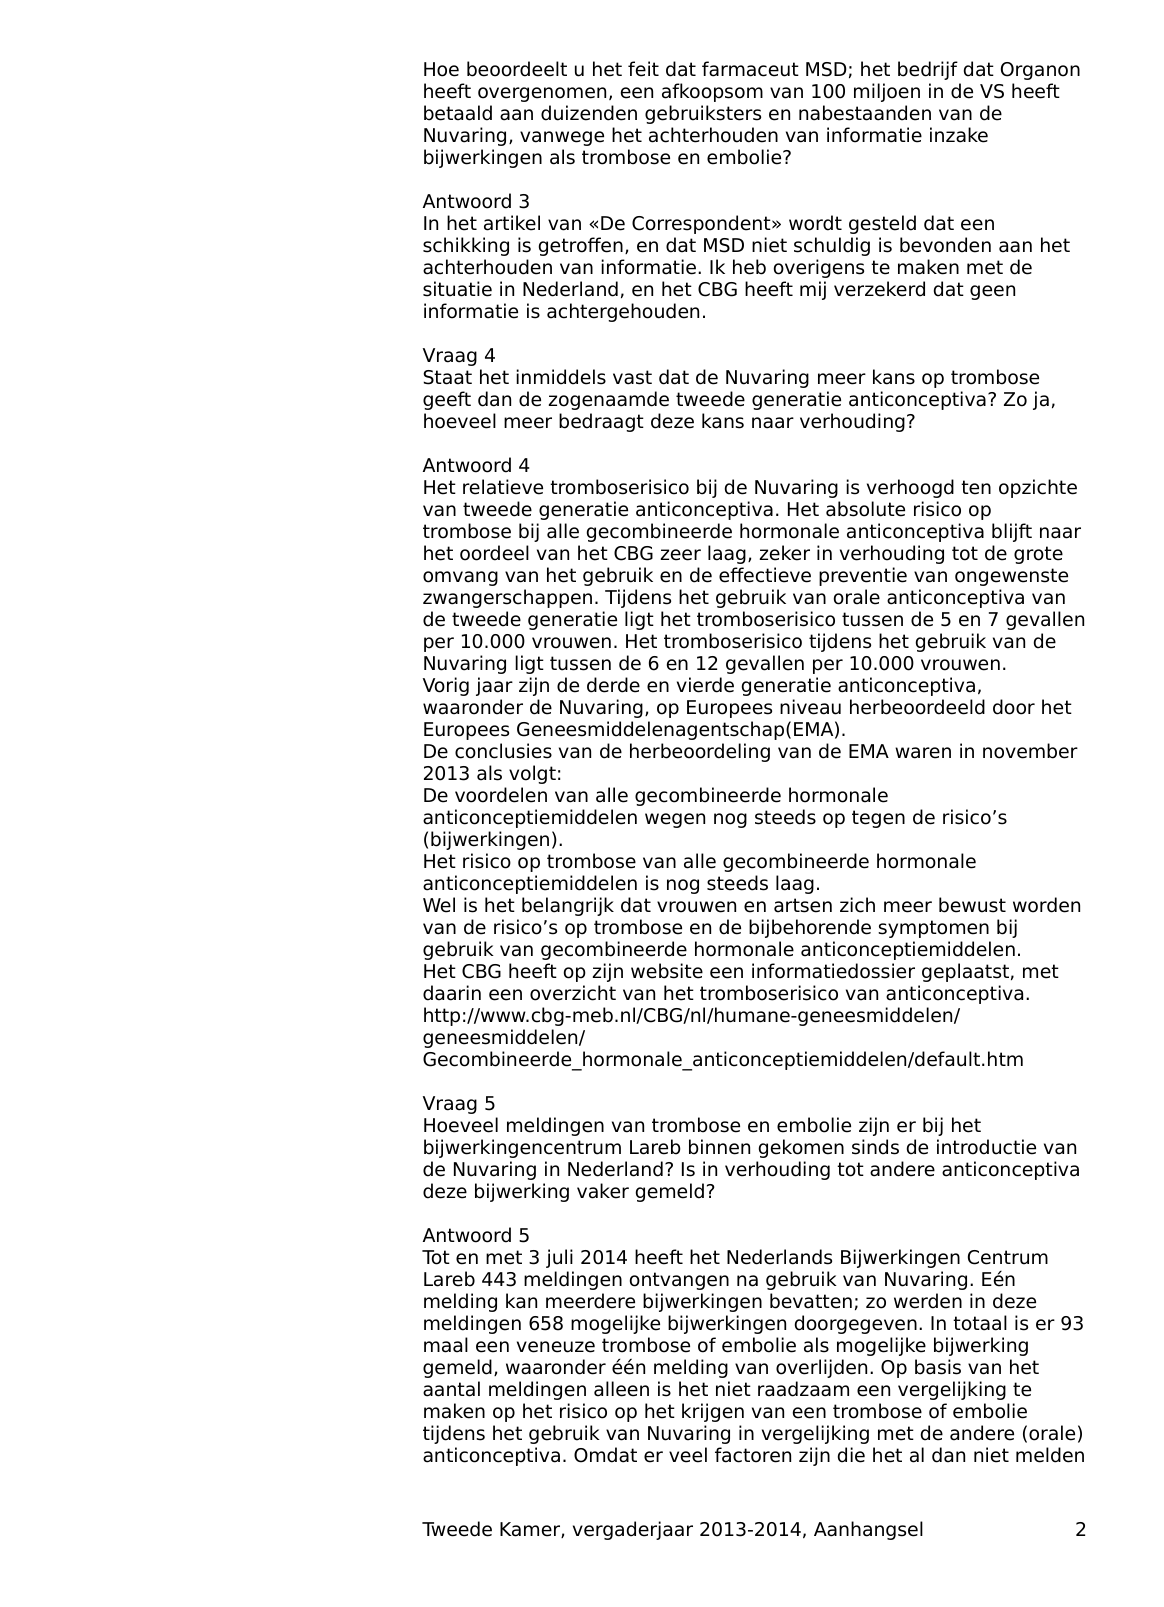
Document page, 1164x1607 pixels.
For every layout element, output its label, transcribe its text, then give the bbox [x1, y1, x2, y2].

text Antwoord 3 [422, 191, 1087, 213]
text De conclusies van de herbeoordeling van de EMA waren in november 2013 als volgt: [422, 741, 1087, 785]
text Het risico op trombose van alle gecombineerde hormonale anticonceptiemiddelen is nog steeds laag. [422, 851, 1087, 895]
text Wel is het belangrijk dat vrouwen en artsen zich meer bewust worden van de risico’s op trombose en de bijbehorende symptomen bij gebruik van gecombineerde hormonale anticonceptiemiddelen. [422, 895, 1087, 961]
text Hoeveel meldingen van trombose en embolie zijn er bij het bijwerkingencentrum Lareb binnen gekomen sinds de introductie van de Nuvaring in Nederland? Is in verhouding tot andere anticonceptiva deze bijwerking vaker gemeld? [422, 1115, 1087, 1203]
text Het relatieve tromboserisico bij de Nuvaring is verhoogd ten opzichte van tweede generatie anticonceptiva. Het absolute risico op trombose bij alle gecombineerde hormonale anticonceptiva blijft naar het oordeel van het CBG zeer laag, zeker in verhouding tot de grote omvang van het gebruik en de effectieve preventie van ongewenste zwangerschappen. Tijdens het gebruik van orale anticonceptiva van de tweede generatie ligt het tromboserisico tussen de 5 en 7 gevallen per 10.000 vrouwen. Het tromboserisico tijdens het gebruik van de Nuvaring ligt tussen de 6 en 12 gevallen per 10.000 vrouwen. [422, 477, 1087, 675]
text Antwoord 4 [422, 455, 1087, 477]
text Vraag 5 [422, 1093, 1087, 1115]
text Staat het inmiddels vast dat de Nuvaring meer kans op trombose geeft dan de zogenaamde tweede generatie anticonceptiva? Zo ja, hoeveel meer bedraagt deze kans naar verhouding? [422, 367, 1087, 433]
text http://www.cbg-meb.nl/CBG/nl/humane-geneesmiddelen/geneesmiddelen/Gecombineerde_hormonale_anticonceptiemiddelen/default.htm [422, 1005, 1087, 1071]
text De voordelen van alle gecombineerde hormonale anticonceptiemiddelen wegen nog steeds op tegen de risico’s (bijwerkingen). [422, 785, 1087, 851]
text Vorig jaar zijn de derde en vierde generatie anticonceptiva, waaronder de Nuvaring, op Europees niveau herbeoordeeld door het Europees Geneesmiddelenagentschap(EMA). [422, 675, 1087, 741]
text In het artikel van «De Correspondent» wordt gesteld dat een schikking is getroffen, en dat MSD niet schuldig is bevonden aan het achterhouden van informatie. Ik heb overigens te maken met de situatie in Nederland, en het CBG heeft mij verzekerd dat geen informatie is achtergehouden. [422, 213, 1087, 323]
text Het CBG heeft op zijn website een informatiedossier geplaatst, met daarin een overzicht van het tromboserisico van anticonceptiva. [422, 961, 1087, 1005]
text Vraag 4 [422, 345, 1087, 367]
text Hoe beoordeelt u het feit dat farmaceut MSD; het bedrijf dat Organon heeft overgenomen, een afkoopsom van 100 miljoen in de VS heeft betaald aan duizenden gebruiksters en nabestaanden van de Nuvaring, vanwege het achterhouden van informatie inzake bijwerkingen als trombose en embolie? [422, 59, 1087, 169]
text Tot en met 3 juli 2014 heeft het Nederlands Bijwerkingen Centrum Lareb 443 meldingen ontvangen na gebruik van Nuvaring. Eén melding kan meerdere bijwerkingen bevatten; zo werden in deze meldingen 658 mogelijke bijwerkingen doorgegeven. In totaal is er 93 maal een veneuze trombose of embolie als mogelijke bijwerking gemeld, waaronder één melding van overlijden. Op basis van het aantal meldingen alleen is het niet raadzaam een vergelijking te maken op het risico op het krijgen van een trombose of embolie tijdens het gebruik van Nuvaring in vergelijking met de andere (orale) anticonceptiva. Omdat er veel factoren zijn die het al dan niet melden [422, 1247, 1087, 1467]
text Antwoord 5 [422, 1225, 1087, 1247]
